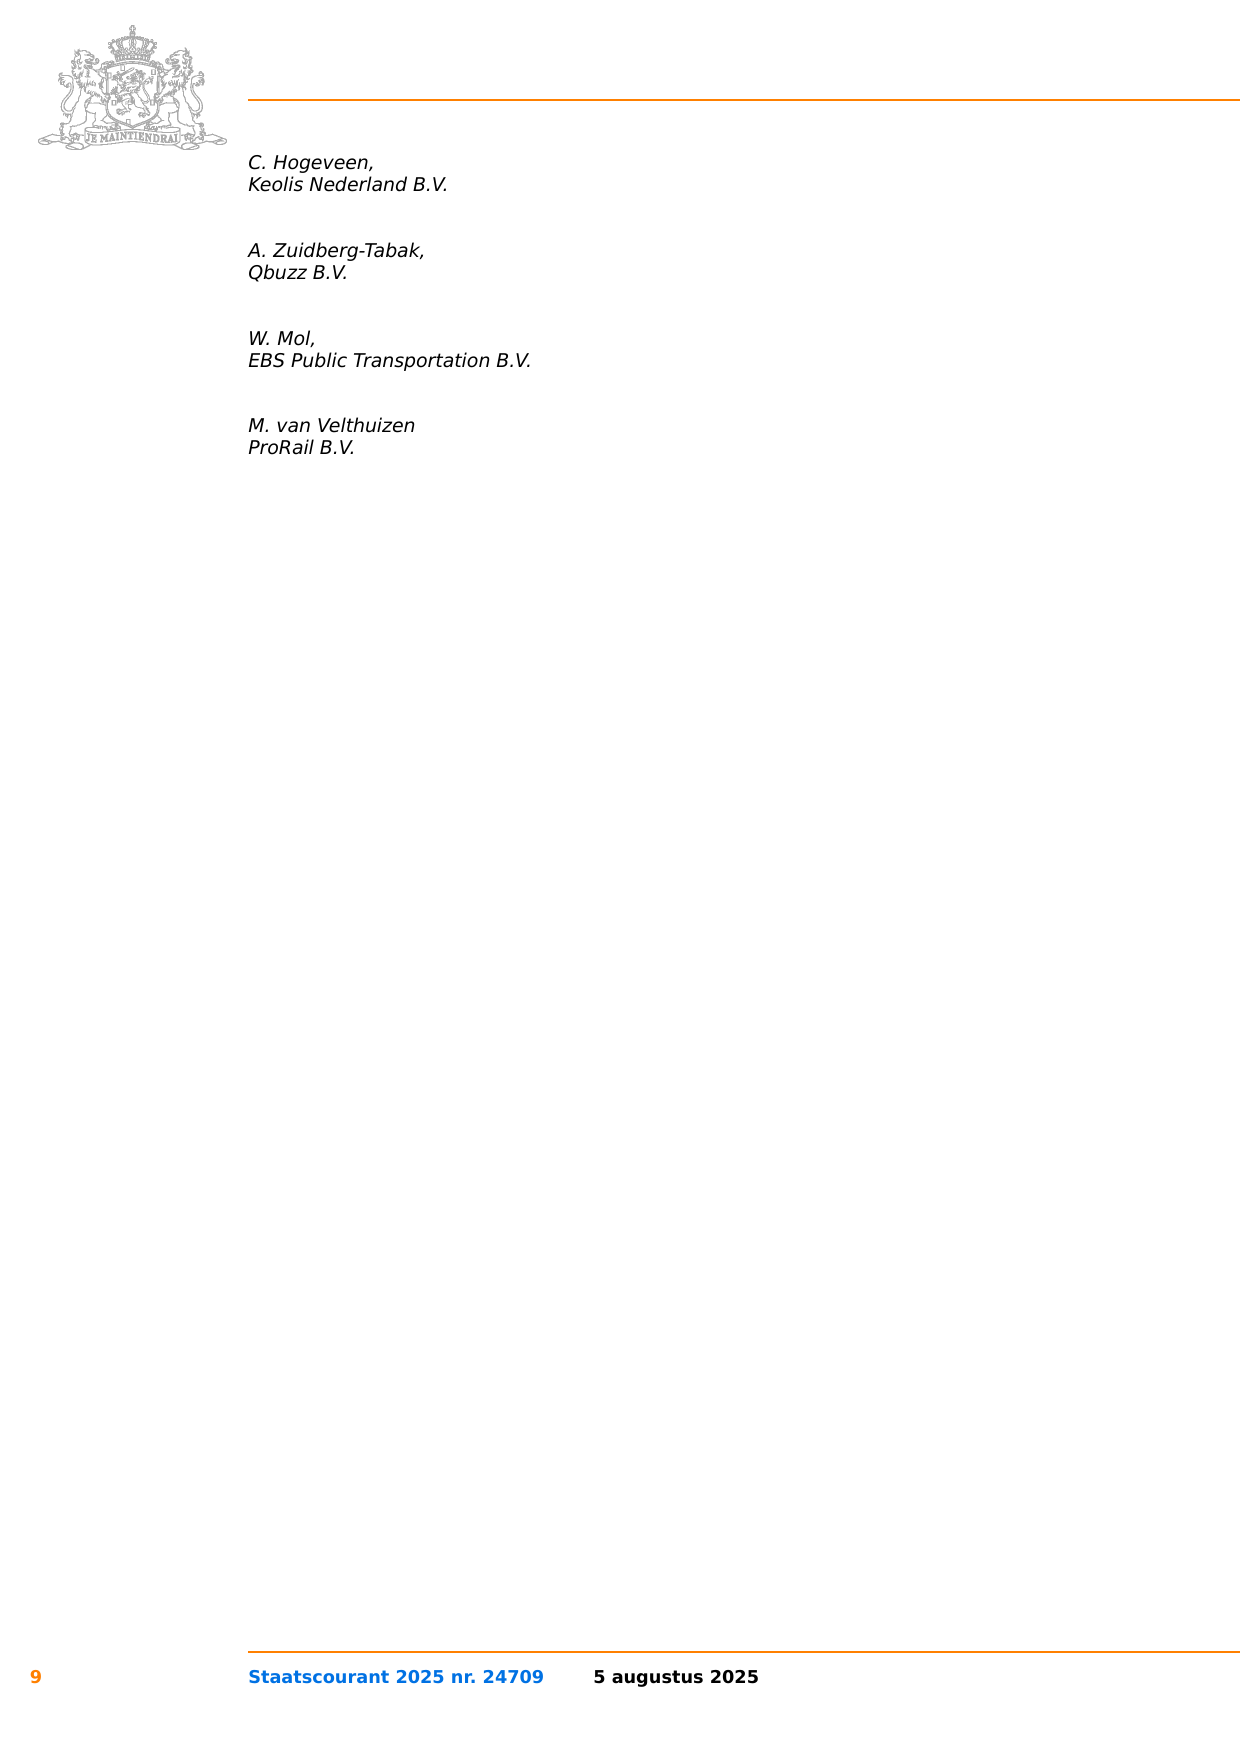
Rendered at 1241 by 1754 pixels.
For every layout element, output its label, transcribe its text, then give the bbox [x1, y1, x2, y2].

picture [38, 25, 227, 150]
text M. van Velthuizen ProRail B.V. [248, 393, 1163, 459]
text C. Hogeveen, Keolis Nederland B.V. [248, 130, 1163, 196]
text W. Mol, EBS Public Transportation B.V. [248, 306, 1163, 371]
text A. Zuidberg-Tabak, Qbuzz B.V. [248, 218, 1163, 284]
